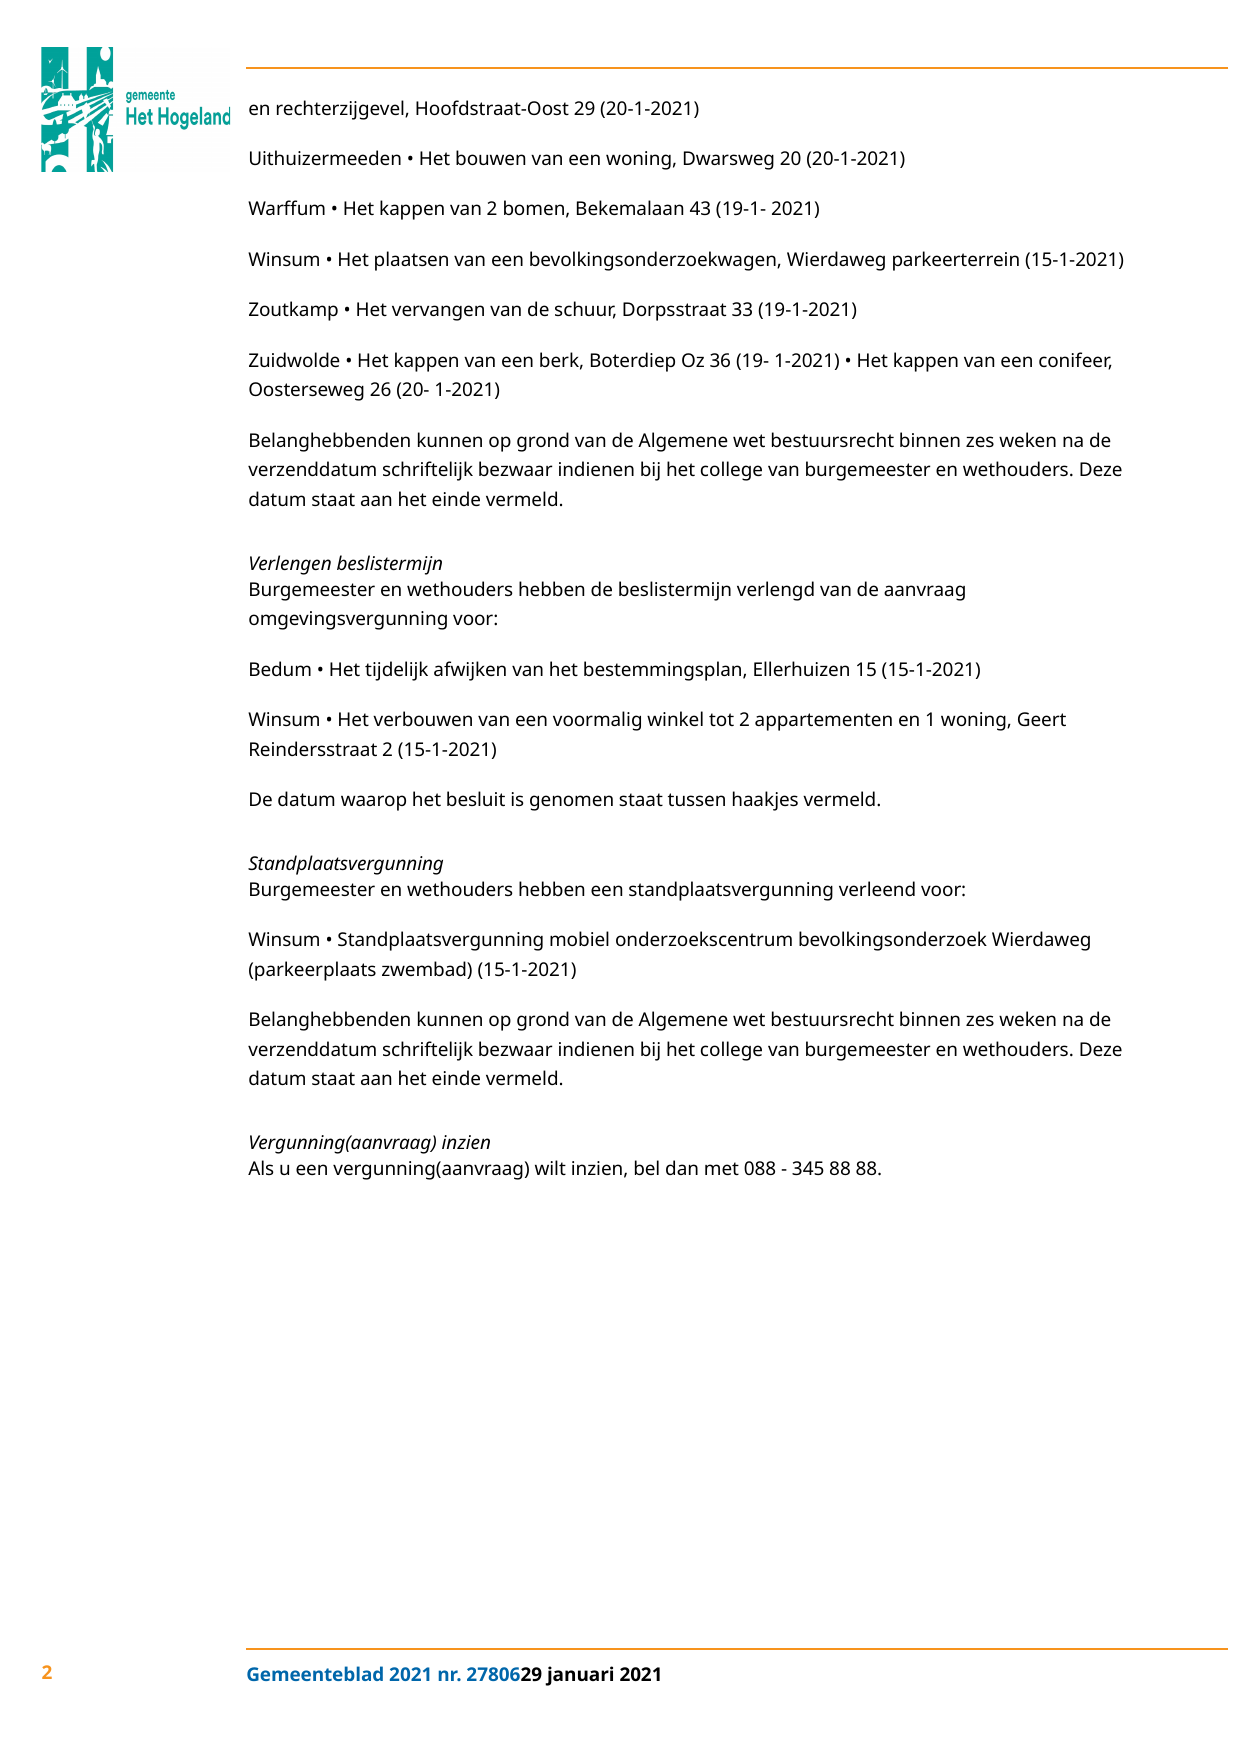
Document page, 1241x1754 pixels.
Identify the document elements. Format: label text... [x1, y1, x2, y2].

text Verlengen beslistermijn [248, 550, 1152, 576]
text en rechterzijgevel, Hoofdstraat-Oost 29 (20-1-2021) [248, 95, 1152, 121]
text Zoutkamp • Het vervangen van de schuur, Dorpsstraat 33 (19-1-2021) [248, 296, 1152, 322]
text Winsum • Het verbouwen van een voormalig winkel tot 2 appartementen en 1 woning, Geert Reindersstraat 2 (15-1-2021) [248, 706, 1152, 761]
text Winsum • Standplaatsvergunning mobiel onderzoekscentrum bevolkingsonderzoek Wierdaweg (parkeerplaats zwembad) (15-1-2021) [248, 926, 1152, 982]
text Burgemeester en wethouders hebben een standplaatsvergunning verleend voor: [248, 876, 1152, 902]
text Winsum • Het plaatsen van een bevolkingsonderzoekwagen, Wierdaweg parkeerterrein (15-1-2021) [248, 246, 1152, 272]
text Warffum • Het kappen van 2 bomen, Bekemalaan 43 (19-1- 2021) [248, 196, 1152, 221]
picture [41, 47, 231, 172]
text Belanghebbenden kunnen op grond van de Algemene wet bestuursrecht binnen zes weken na de verzenddatum schriftelijk bezwaar indienen bij het college van burgemeester en wethouders. Deze datum staat aan het einde vermeld. [248, 427, 1152, 512]
text Vergunning(aanvraag) inzien [248, 1129, 1152, 1155]
text De datum waarop het besluit is genomen staat tussen haakjes vermeld. [248, 786, 1152, 812]
text Standplaatsvergunning [248, 850, 1152, 876]
text Uithuizermeeden • Het bouwen van een woning, Dwarsweg 20 (20-1-2021) [248, 145, 1152, 171]
text Zuidwolde • Het kappen van een berk, Boterdiep Oz 36 (19- 1-2021) • Het kappen van een conifeer, Oosterseweg 26 (20- 1-2021) [248, 347, 1152, 402]
text Bedum • Het tijdelijk afwijken van het bestemmingsplan, Ellerhuizen 15 (15-1-2021) [248, 656, 1152, 681]
text Burgemeester en wethouders hebben de beslistermijn verlengd van de aanvraag omgevingsvergunning voor: [248, 576, 1152, 631]
text Als u een vergunning(aanvraag) wilt inzien, bel dan met 088 - 345 88 88. [248, 1155, 1152, 1181]
text Belanghebbenden kunnen op grond van de Algemene wet bestuursrecht binnen zes weken na de verzenddatum schriftelijk bezwaar indienen bij het college van burgemeester en wethouders. Deze datum staat aan het einde vermeld. [248, 1006, 1152, 1091]
